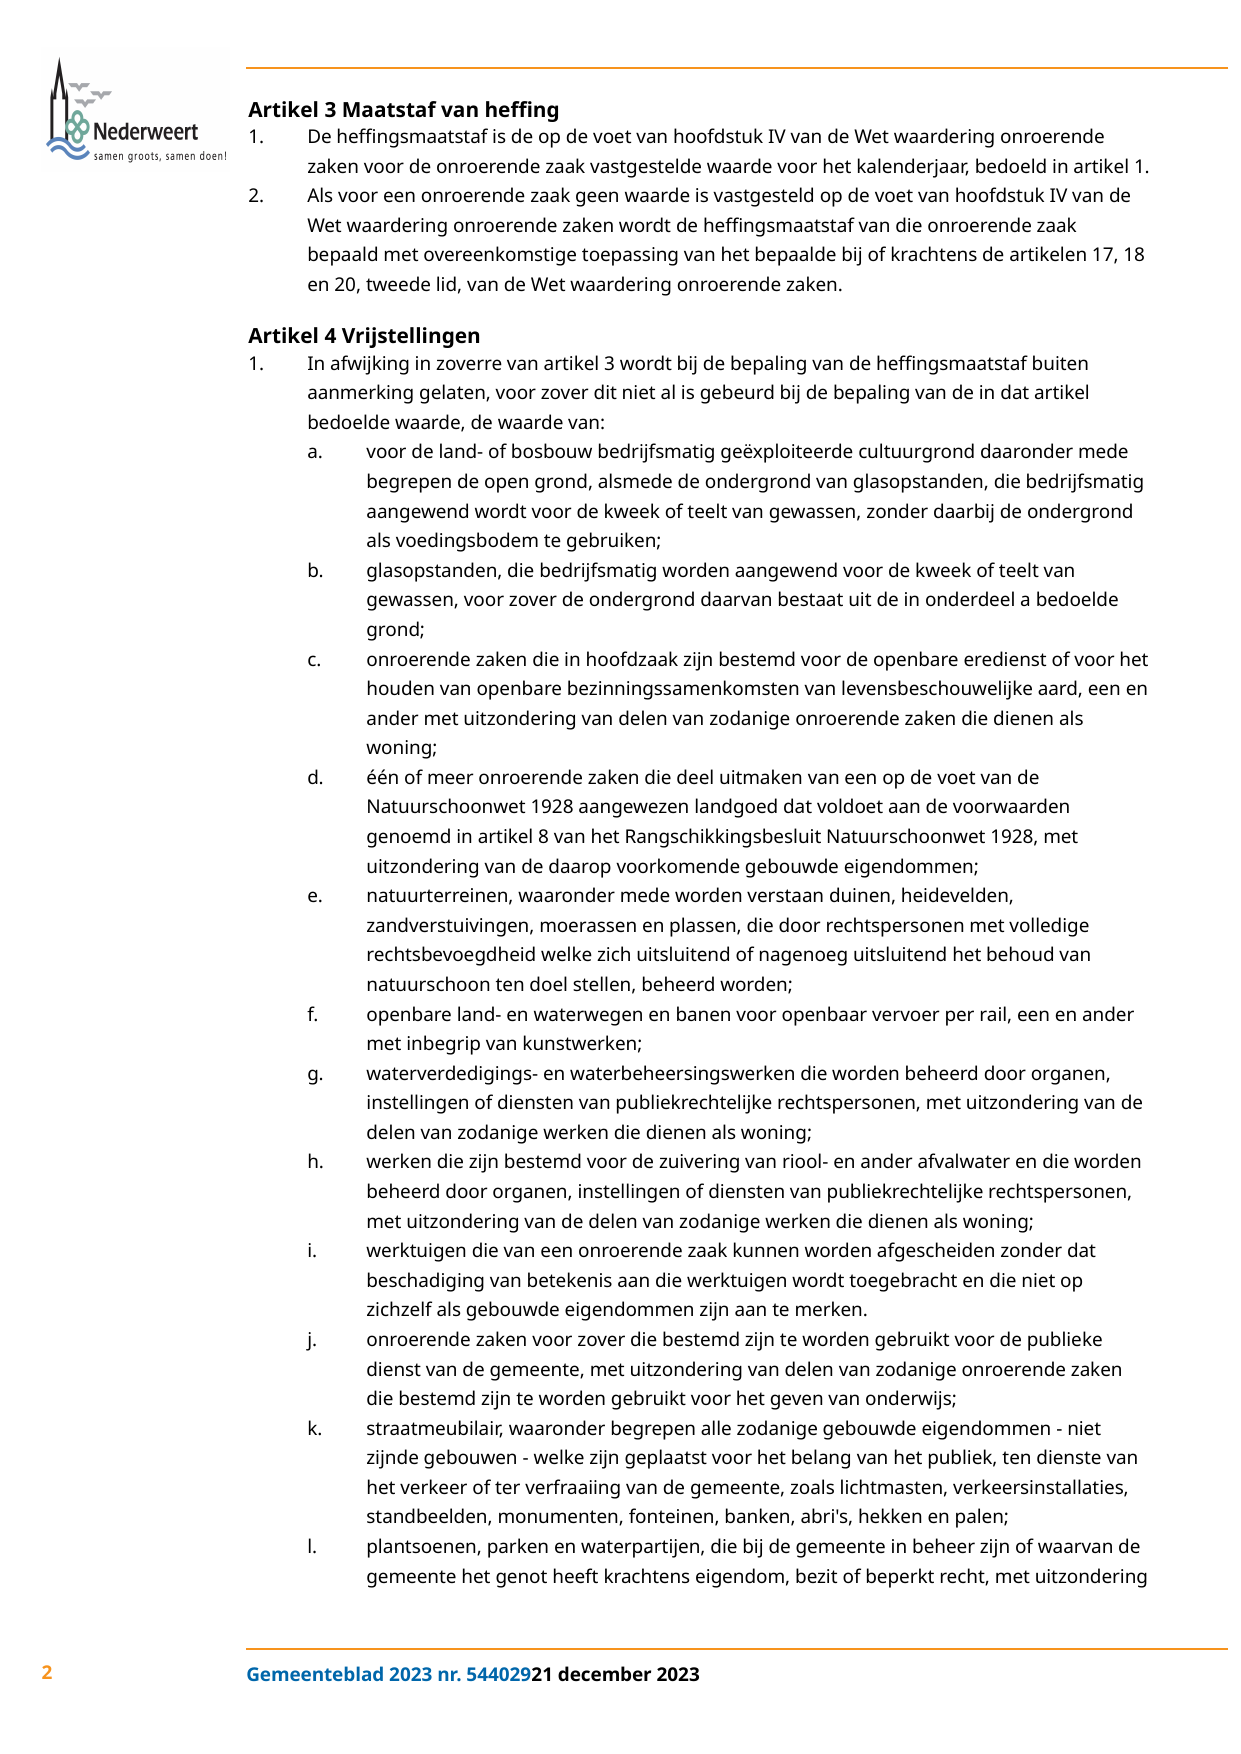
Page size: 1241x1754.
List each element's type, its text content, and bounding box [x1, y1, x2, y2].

text Artikel 4 Vrijstellingen [248, 322, 1152, 350]
picture [41, 47, 231, 172]
list onroerende zaken voor zover die bestemd zijn te worden gebruikt voor de publieke dienst van de gemeente, met uitzondering van delen van zodanige onroerende zaken die bestemd zijn te worden gebruikt voor het geven van onderwijs; [307, 1326, 1152, 1411]
text Artikel 3 Maatstaf van heffing [248, 95, 1152, 123]
list Als voor een onroerende zaak geen waarde is vastgesteld op de voet van hoofdstuk IV van de Wet waardering onroerende zaken wordt de heffingsmaatstaf van die onroerende zaak bepaald met overeenkomstige toepassing van het bepaalde bij of krachtens de artikelen 17, 18 en 20, tweede lid, van de Wet waardering onroerende zaken. [248, 182, 1152, 297]
list natuurterreinen, waaronder mede worden verstaan duinen, heidevelden, zandverstuivingen, moerassen en plassen, die door rechtspersonen met volledige rechtsbevoegdheid welke zich uitsluitend of nagenoeg uitsluitend het behoud van natuurschoon ten doel stellen, beheerd worden; [307, 882, 1152, 997]
list werktuigen die van een onroerende zaak kunnen worden afgescheiden zonder dat beschadiging van betekenis aan die werktuigen wordt toegebracht en die niet op zichzelf als gebouwde eigendommen zijn aan te merken. [307, 1237, 1152, 1322]
list voor de land- of bosbouw bedrijfsmatig geëxploiteerde cultuurgrond daaronder mede begrepen de open grond, alsmede de ondergrond van glasopstanden, die bedrijfsmatig aangewend wordt voor de kweek of teelt van gewassen, zonder daarbij de ondergrond als voedingsbodem te gebruiken; [307, 439, 1152, 553]
list plantsoenen, parken en waterpartijen, die bij de gemeente in beheer zijn of waarvan de gemeente het genot heeft krachtens eigendom, bezit of beperkt recht, met uitzondering [307, 1533, 1152, 1589]
list werken die zijn bestemd voor de zuivering van riool- en ander afvalwater en die worden beheerd door organen, instellingen of diensten van publiekrechtelijke rechtspersonen, met uitzondering van de delen van zodanige werken die dienen als woning; [307, 1149, 1152, 1234]
list straatmeubilair, waaronder begrepen alle zodanige gebouwde eigendommen - niet zijnde gebouwen - welke zijn geplaatst voor het belang van het publiek, ten dienste van het verkeer of ter verfraaiing van de gemeente, zoals lichtmasten, verkeersinstallaties, standbeelden, monumenten, fonteinen, banken, abri's, hekken en palen; [307, 1415, 1152, 1529]
list De heffingsmaatstaf is de op de voet van hoofdstuk IV van de Wet waardering onroerende zaken voor de onroerende zaak vastgestelde waarde voor het kalenderjaar, bedoeld in artikel 1. [248, 123, 1152, 178]
list onroerende zaken die in hoofdzaak zijn bestemd voor de openbare eredienst of voor het houden van openbare bezinningssamenkomsten van levensbeschouwelijke aard, een en ander met uitzondering van delen van zodanige onroerende zaken die dienen als woning; [307, 646, 1152, 760]
list In afwijking in zoverre van artikel 3 wordt bij de bepaling van de heffingsmaatstaf buiten aanmerking gelaten, voor zover dit niet al is gebeurd bij de bepaling van de in dat artikel bedoelde waarde, de waarde van: [248, 350, 1152, 435]
list glasopstanden, die bedrijfsmatig worden aangewend voor de kweek of teelt van gewassen, voor zover de ondergrond daarvan bestaat uit de in onderdeel a bedoelde grond; [307, 557, 1152, 642]
list openbare land- en waterwegen en banen voor openbaar vervoer per rail, een en ander met inbegrip van kunstwerken; [307, 1001, 1152, 1056]
list één of meer onroerende zaken die deel uitmaken van een op de voet van de Natuurschoonwet 1928 aangewezen landgoed dat voldoet aan de voorwaarden genoemd in artikel 8 van het Rangschikkingsbesluit Natuurschoonwet 1928, met uitzondering van de daarop voorkomende gebouwde eigendommen; [307, 764, 1152, 879]
list waterverdedigings- en waterbeheersingswerken die worden beheerd door organen, instellingen of diensten van publiekrechtelijke rechtspersonen, met uitzondering van de delen van zodanige werken die dienen als woning; [307, 1060, 1152, 1145]
